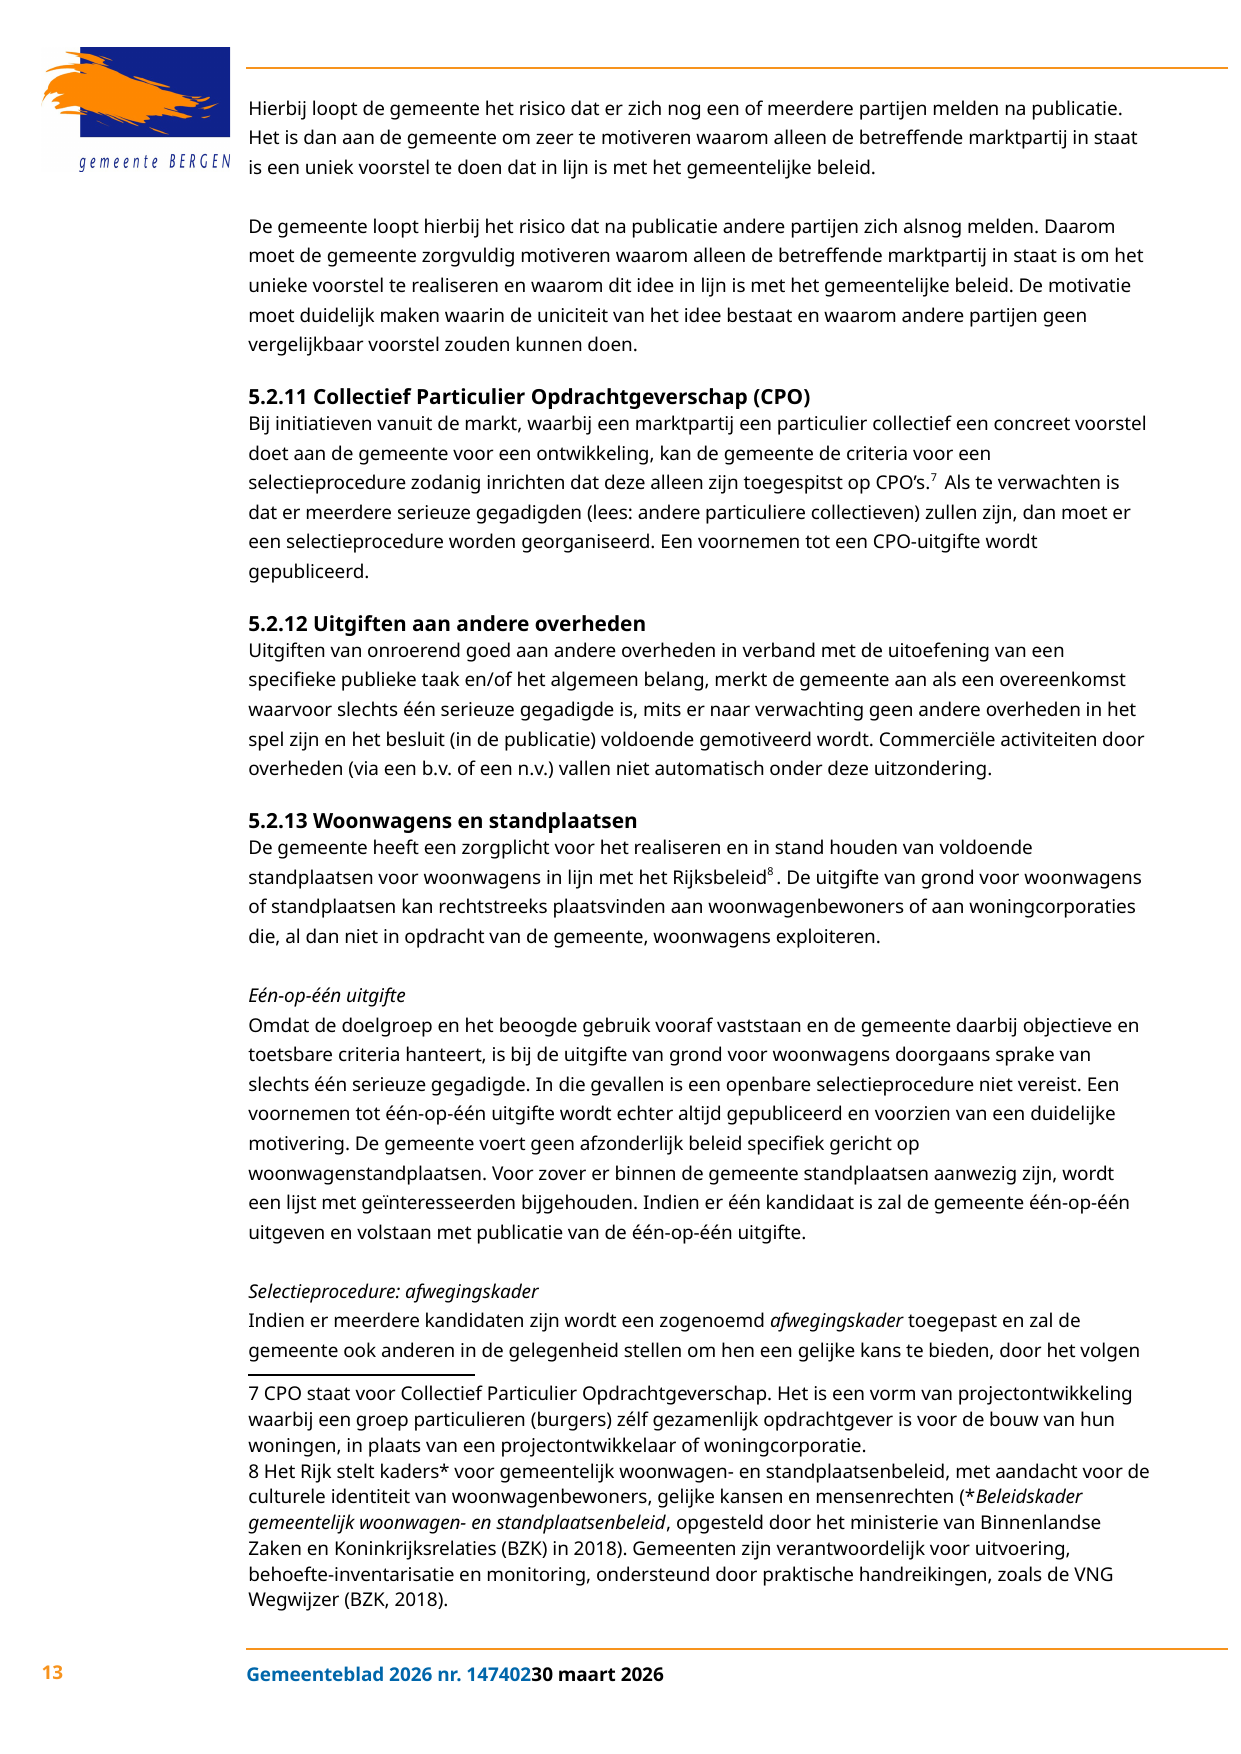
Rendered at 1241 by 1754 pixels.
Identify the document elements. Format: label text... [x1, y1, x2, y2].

text 5.2.11 Collectief Particulier Opdrachtgeverschap (CPO) [248, 382, 1152, 410]
text Het Rijk stelt kaders* voor gemeentelijk woonwagen- en standplaatsenbeleid, met aandacht voor de culturele identiteit van woonwagenbewoners, gelijke kansen en mensenrechten (*Beleidskader gemeentelijk woonwagen- en standplaatsenbeleid, opgesteld door het ministerie van Binnenlandse Zaken en Koninkrijksrelaties (BZK) in 2018). Gemeenten zijn verantwoordelijk voor uitvoering, behoefte-inventarisatie en monitoring, ondersteund door praktische handreikingen, zoals de VNG Wegwijzer (BZK, 2018). [248, 1458, 1152, 1612]
text Omdat de doelgroep en het beoogde gebruik vooraf vaststaan en de gemeente daarbij objectieve en toetsbare criteria hanteert, is bij de uitgifte van grond voor woonwagens doorgaans sprake van slechts één serieuze gegadigde. In die gevallen is een openbare selectieprocedure niet vereist. Een voornemen tot één-op-één uitgifte wordt echter altijd gepubliceerd en voorzien van een duidelijke motivering. De gemeente voert geen afzonderlijk beleid specifiek gericht op woonwagenstandplaatsen. Voor zover er binnen de gemeente standplaatsen aanwezig zijn, wordt een lijst met geïnteresseerden bijgehouden. Indien er één kandidaat is zal de gemeente één-op-één uitgeven en volstaan met publicatie van de één-op-één uitgifte. [248, 1012, 1152, 1244]
picture [41, 47, 231, 172]
text Selectieprocedure: afwegingskader [248, 1278, 1152, 1304]
text De gemeente loopt hierbij het risico dat na publicatie andere partijen zich alsnog melden. Daarom moet de gemeente zorgvuldig motiveren waarom alleen de betreffende marktpartij in staat is om het unieke voorstel te realiseren en waarom dit idee in lijn is met het gemeentelijke beleid. De motivatie moet duidelijk maken waarin de uniciteit van het idee bestaat en waarom andere partijen geen vergelijkbaar voorstel zouden kunnen doen. [248, 213, 1152, 357]
text Hierbij loopt de gemeente het risico dat er zich nog een of meerdere partijen melden na publicatie. Het is dan aan de gemeente om zeer te motiveren waarom alleen de betreffende marktpartij in staat is een uniek voorstel te doen dat in lijn is met het gemeentelijke beleid. [248, 95, 1152, 180]
text Bij initiatieven vanuit de markt, waarbij een marktpartij een particulier collectief een concreet voorstel doet aan de gemeente voor een ontwikkeling, kan de gemeente de criteria voor een selectieprocedure zodanig inrichten dat deze alleen zijn toegespitst op CPO’s. Als te verwachten is dat er meerdere serieuze gegadigden (lees: andere particuliere collectieven) zullen zijn, dan moet er een selectieprocedure worden georganiseerd. Een voornemen tot een CPO-uitgifte wordt gepubliceerd. [248, 410, 1152, 584]
text 5.2.13 Woonwagens en standplaatsen [248, 806, 1152, 834]
text Indien er meerdere kandidaten zijn wordt een zogenoemd afwegingskader toegepast en zal de gemeente ook anderen in de gelegenheid stellen om hen een gelijke kans te bieden, door het volgen [248, 1308, 1152, 1363]
text Uitgiften van onroerend goed aan andere overheden in verband met de uitoefening van een specifieke publieke taak en/of het algemeen belang, merkt de gemeente aan als een overeenkomst waarvoor slechts één serieuze gegadigde is, mits er naar verwachting geen andere overheden in het spel zijn en het besluit (in de publicatie) voldoende gemotiveerd wordt. Commerciële activiteiten door overheden (via een b.v. of een n.v.) vallen niet automatisch onder deze uitzondering. [248, 637, 1152, 781]
text De gemeente heeft een zorgplicht voor het realiseren en in stand houden van voldoende standplaatsen voor woonwagens in lijn met het Rijksbeleid. De uitgifte van grond voor woonwagens of standplaatsen kan rechtstreeks plaatsvinden aan woonwagenbewoners of aan woningcorporaties die, al dan niet in opdracht van de gemeente, woonwagens exploiteren. [248, 834, 1152, 949]
text 5.2.12 Uitgiften aan andere overheden [248, 609, 1152, 637]
text Eén-op-één uitgifte [248, 982, 1152, 1008]
text CPO staat voor Collectief Particulier Opdrachtgeverschap. Het is een vorm van projectontwikkeling waarbij een groep particulieren (burgers) zélf gezamenlijk opdrachtgever is voor de bouw van hun woningen, in plaats van een projectontwikkelaar of woningcorporatie. [248, 1381, 1152, 1458]
